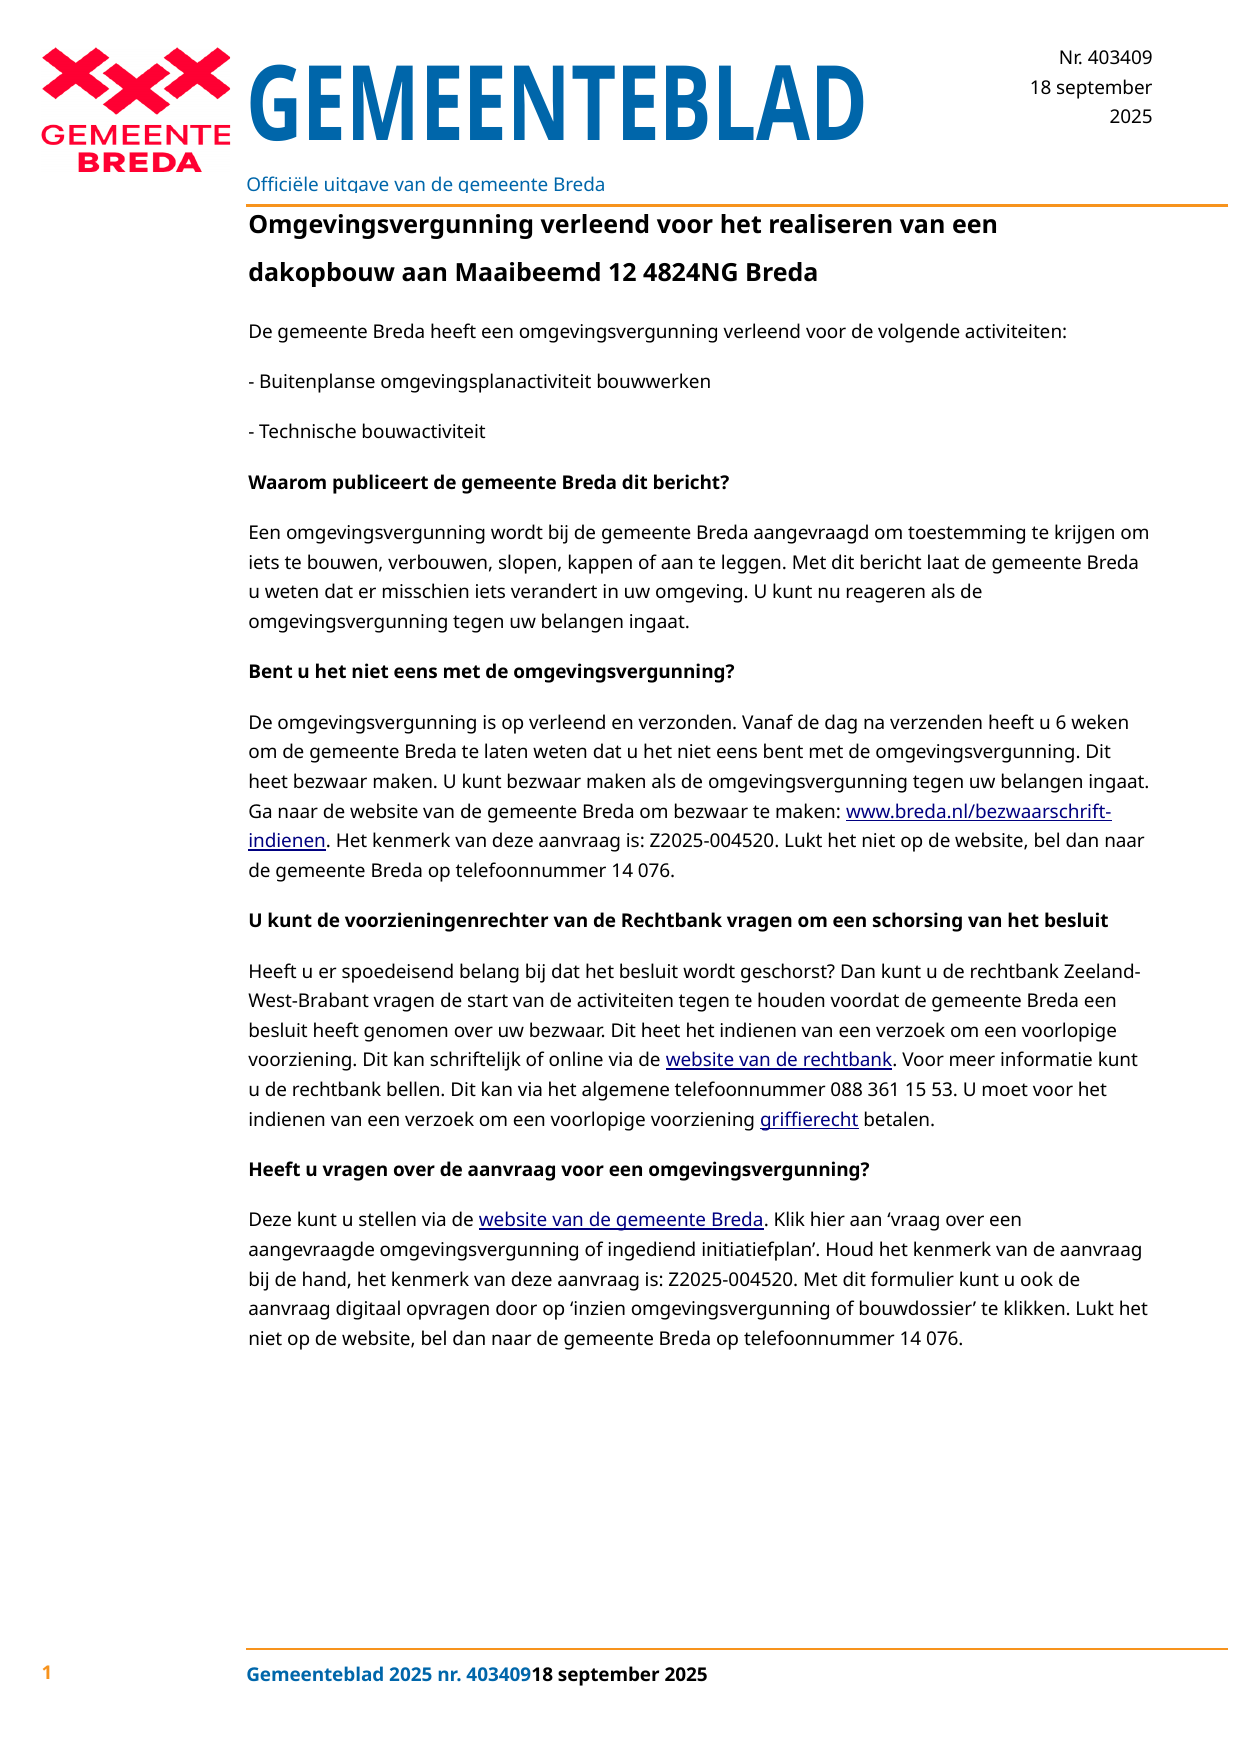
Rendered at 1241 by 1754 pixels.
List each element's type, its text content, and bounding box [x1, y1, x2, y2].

text Deze kunt u stellen via de website van de gemeente Breda. Klik hier aan ‘vraag over een aangevraagde omgevingsvergunning of ingediend initiatiefplan’. Houd het kenmerk van de aanvraag bij de hand, het kenmerk van deze aanvraag is: Z2025-004520. Met dit formulier kunt u ook de aanvraag digitaal opvragen door op ‘inzien omgevingsvergunning of bouwdossier’ te klikken. Lukt het niet op de website, bel dan naar de gemeente Breda op telefoonnummer 14 076. [248, 1207, 1152, 1351]
text Waarom publiceert de gemeente Breda dit bericht? [248, 469, 1152, 495]
text Heeft u er spoedeisend belang bij dat het besluit wordt geschorst? Dan kunt u de rechtbank Zeeland-West-Brabant vragen de start van de activiteiten tegen te houden voordat de gemeente Breda een besluit heeft genomen over uw bezwaar. Dit heet het indienen van een verzoek om een voorlopige voorziening. Dit kan schriftelijk of online via de website van de rechtbank. Voor meer informatie kunt u de rechtbank bellen. Dit kan via het algemene telefoonnummer 088 361 15 53. U moet voor het indienen van een verzoek om een voorlopige voorziening griffierecht betalen. [248, 958, 1152, 1132]
text U kunt de voorzieningenrechter van de Rechtbank vragen om een schorsing van het besluit [248, 907, 1152, 933]
picture [41, 47, 231, 172]
text - Buitenplanse omgevingsplanactiviteit bouwwerken [248, 368, 1152, 394]
text De gemeente Breda heeft een omgevingsvergunning verleend voor de volgende activiteiten: [248, 318, 1152, 344]
text Omgevingsvergunning verleend voor het realiseren van een dakopbouw aan Maaibeemd 12 4824NG Breda [248, 207, 1152, 288]
text Een omgevingsvergunning wordt bij de gemeente Breda aangevraagd om toestemming te krijgen om iets te bouwen, verbouwen, slopen, kappen of aan te leggen. Met dit bericht laat de gemeente Breda u weten dat er misschien iets verandert in uw omgeving. U kunt nu reageren als de omgevingsvergunning tegen uw belangen ingaat. [248, 519, 1152, 634]
text Heeft u vragen over de aanvraag voor een omgevingsvergunning? [248, 1156, 1152, 1182]
text - Technische bouwactiviteit [248, 419, 1152, 444]
text De omgevingsvergunning is op verleend en verzonden. Vanaf de dag na verzenden heeft u 6 weken om de gemeente Breda te laten weten dat u het niet eens bent met de omgevingsvergunning. Dit heet bezwaar maken. U kunt bezwaar maken als de omgevingsvergunning tegen uw belangen ingaat. Ga naar de website van de gemeente Breda om bezwaar te maken: www.breda.nl/bezwaarschrift-indienen. Het kenmerk van deze aanvraag is: Z2025-004520. Lukt het niet op de website, bel dan naar de gemeente Breda op telefoonnummer 14 076. [248, 709, 1152, 883]
text Bent u het niet eens met de omgevingsvergunning? [248, 659, 1152, 684]
